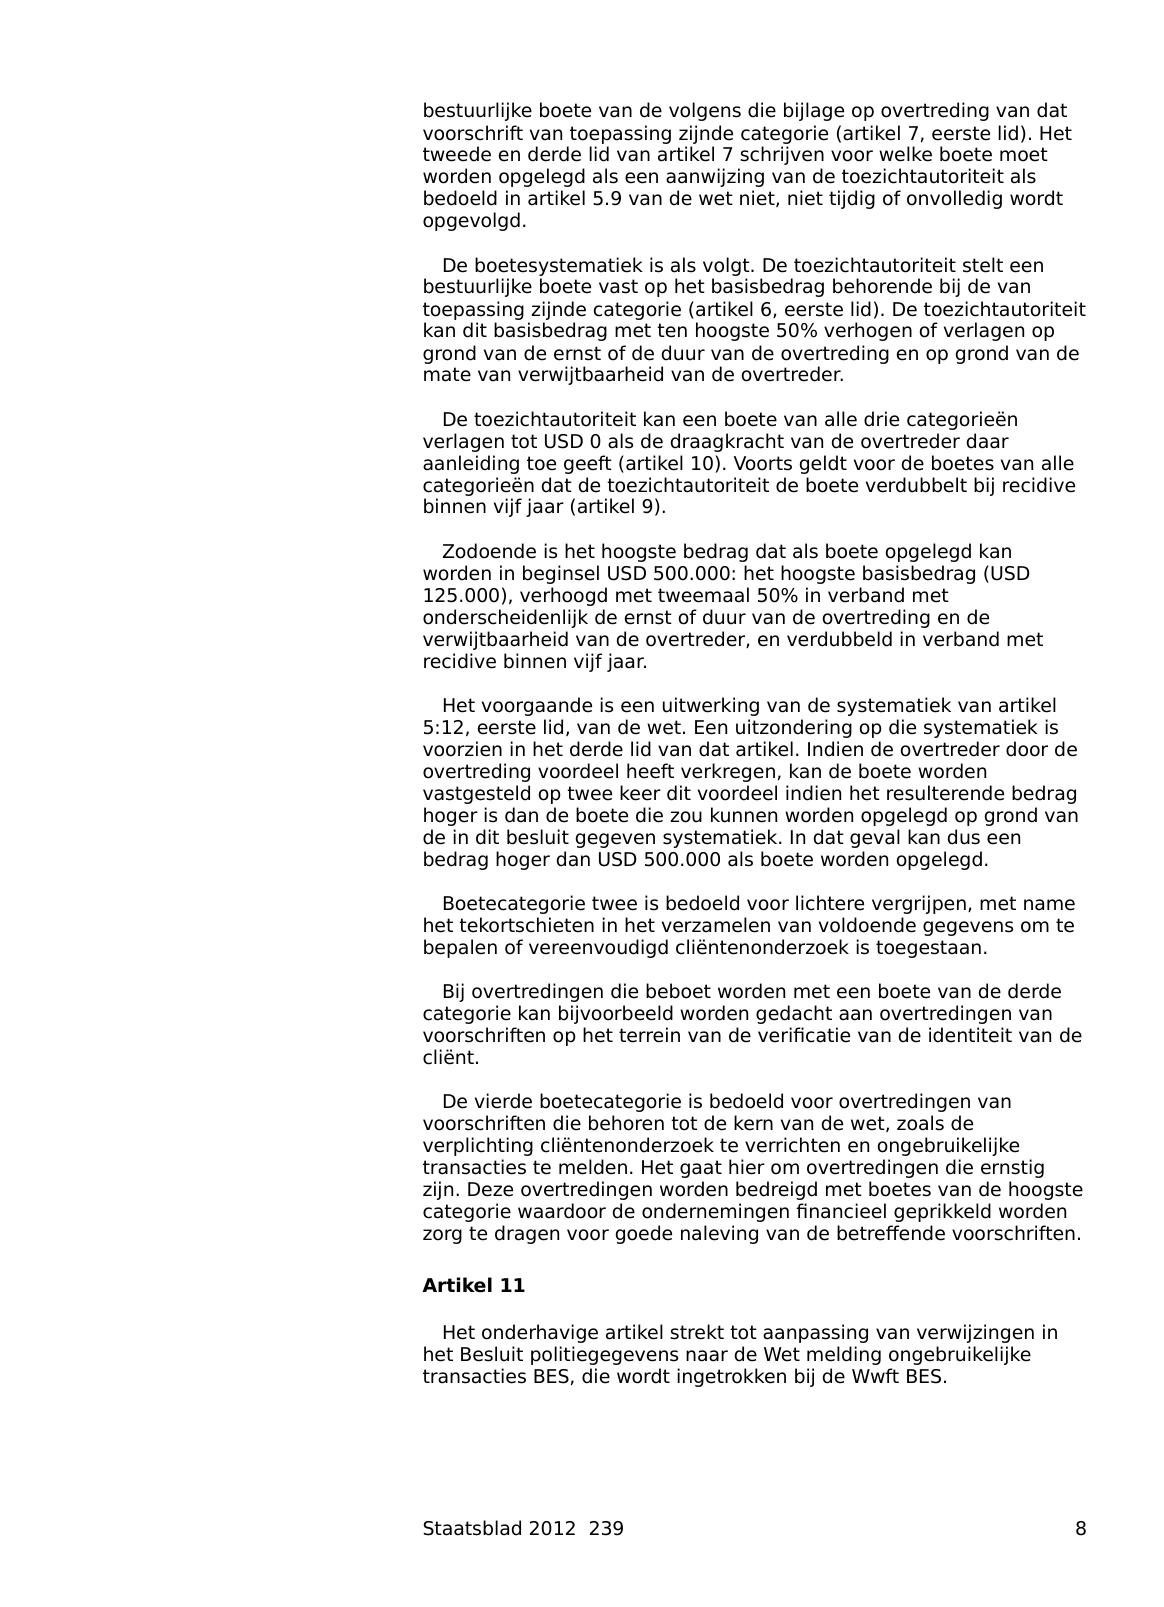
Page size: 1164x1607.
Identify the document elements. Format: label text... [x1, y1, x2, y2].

text Het voorgaande is een uitwerking van de systematiek van artikel 5:12, eerste lid, van de wet. Een uitzondering op die systematiek is voorzien in het derde lid van dat artikel. Indien de overtreder door de overtreding voordeel heeft verkregen, kan de boete worden vastgesteld op twee keer dit voordeel indien het resulterende bedrag hoger is dan de boete die zou kunnen worden opgelegd op grond van de in dit besluit gegeven systematiek. In dat geval kan dus een bedrag hoger dan USD 500.000 als boete worden opgelegd. [422, 695, 1087, 871]
text De vierde boetecategorie is bedoeld voor overtredingen van voorschriften die behoren tot de kern van de wet, zoals de verplichting cliëntenonderzoek te verrichten en ongebruikelijke transacties te melden. Het gaat hier om overtredingen die ernstig zijn. Deze overtredingen worden bedreigd met boetes van de hoogste categorie waardoor de ondernemingen financieel geprikkeld worden zorg te dragen voor goede naleving van de betreffende voorschriften. [422, 1091, 1087, 1245]
text Zodoende is het hoogste bedrag dat als boete opgelegd kan worden in beginsel USD 500.000: het hoogste basisbedrag (USD 125.000), verhoogd met tweemaal 50% in verband met onderscheidenlijk de ernst of duur van de overtreding en de verwijtbaarheid van de overtreder, en verdubbeld in verband met recidive binnen vijf jaar. [422, 541, 1087, 672]
subtitle Artikel 11 [422, 1275, 1087, 1297]
text Het onderhavige artikel strekt tot aanpassing van verwijzingen in het Besluit politiegegevens naar de Wet melding ongebruikelijke transacties BES, die wordt ingetrokken bij de Wwft BES. [422, 1322, 1087, 1388]
text De toezichtautoriteit kan een boete van alle drie categorieën verlagen tot USD 0 als de draagkracht van de overtreder daar aanleiding toe geeft (artikel 10). Voorts geldt voor de boetes van alle categorieën dat de toezichtautoriteit de boete verdubbelt bij recidive binnen vijf jaar (artikel 9). [422, 408, 1087, 518]
text De boetesystematiek is als volgt. De toezichtautoriteit stelt een bestuurlijke boete vast op het basisbedrag behorende bij de van toepassing zijnde categorie (artikel 6, eerste lid). De toezichtautoriteit kan dit basisbedrag met ten hoogste 50% verhogen of verlagen op grond van de ernst of de duur van de overtreding en op grond van de mate van verwijtbaarheid van de overtreder. [422, 254, 1087, 386]
text Boetecategorie twee is bedoeld voor lichtere vergrijpen, met name het tekortschieten in het verzamelen van voldoende gegevens om te bepalen of vereenvoudigd cliëntenonderzoek is toegestaan. [422, 893, 1087, 959]
text bestuurlijke boete van de volgens die bijlage op overtreding van dat voorschrift van toepassing zijnde categorie (artikel 7, eerste lid). Het tweede en derde lid van artikel 7 schrijven voor welke boete moet worden opgelegd als een aanwijzing van de toezichtautoriteit als bedoeld in artikel 5.9 van de wet niet, niet tijdig of onvolledig wordt opgevolgd. [422, 100, 1087, 232]
text Bij overtredingen die beboet worden met een boete van de derde categorie kan bijvoorbeeld worden gedacht aan overtredingen van voorschriften op het terrein van de verificatie van de identiteit van de cliënt. [422, 981, 1087, 1069]
